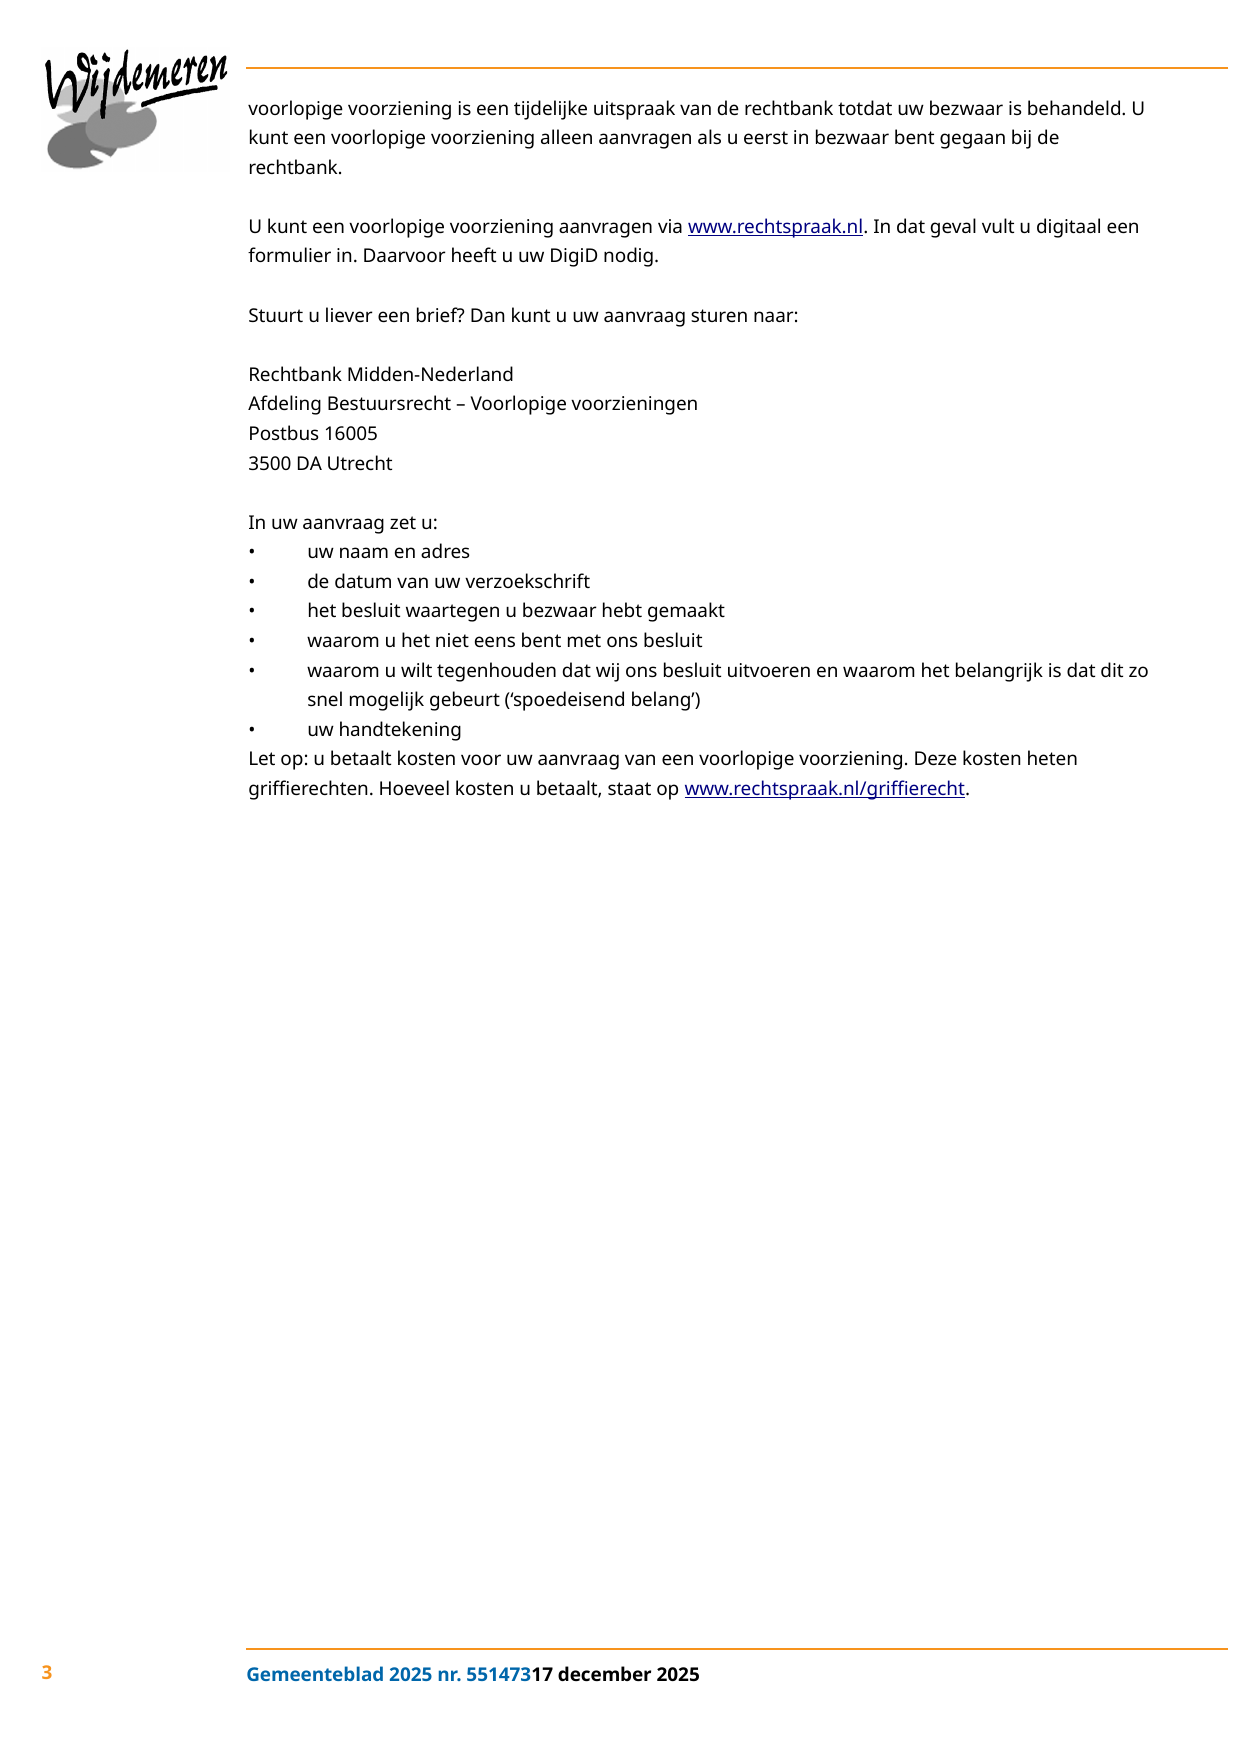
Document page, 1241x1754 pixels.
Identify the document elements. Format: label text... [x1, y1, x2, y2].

text Afdeling Bestuursrecht – Voorlopige voorzieningen [248, 391, 1152, 416]
text voorlopige voorziening is een tijdelijke uitspraak van de rechtbank totdat uw bezwaar is behandeld. U kunt een voorlopige voorziening alleen aanvragen als u eerst in bezwaar bent gegaan bij de rechtbank. [248, 95, 1152, 180]
list de datum van uw verzoekschrift [248, 568, 1152, 594]
text Rechtbank Midden-Nederland [248, 361, 1152, 387]
text U kunt een voorlopige voorziening aanvragen via www.rechtspraak.nl. In dat geval vult u digitaal een formulier in. Daarvoor heeft u uw DigiD nodig. [248, 213, 1152, 268]
list het besluit waartegen u bezwaar hebt gemaakt [248, 598, 1152, 623]
text Stuurt u liever een brief? Dan kunt u uw aanvraag sturen naar: [248, 302, 1152, 328]
list waarom u het niet eens bent met ons besluit [248, 627, 1152, 653]
text Let op: u betaalt kosten voor uw aanvraag van een voorlopige voorziening. Deze kosten heten griffierechten. Hoeveel kosten u betaalt, staat op www.rechtspraak.nl/griffierecht. [248, 746, 1152, 801]
list uw handtekening [248, 716, 1152, 742]
text In uw aanvraag zet u: [248, 509, 1152, 535]
text 3500 DA Utrecht [248, 450, 1152, 476]
picture [41, 47, 231, 172]
list waarom u wilt tegenhouden dat wij ons besluit uitvoeren en waarom het belangrijk is dat dit zo snel mogelijk gebeurt (‘spoedeisend belang’) [248, 657, 1152, 712]
text Postbus 16005 [248, 420, 1152, 446]
list uw naam en adres [248, 538, 1152, 564]
